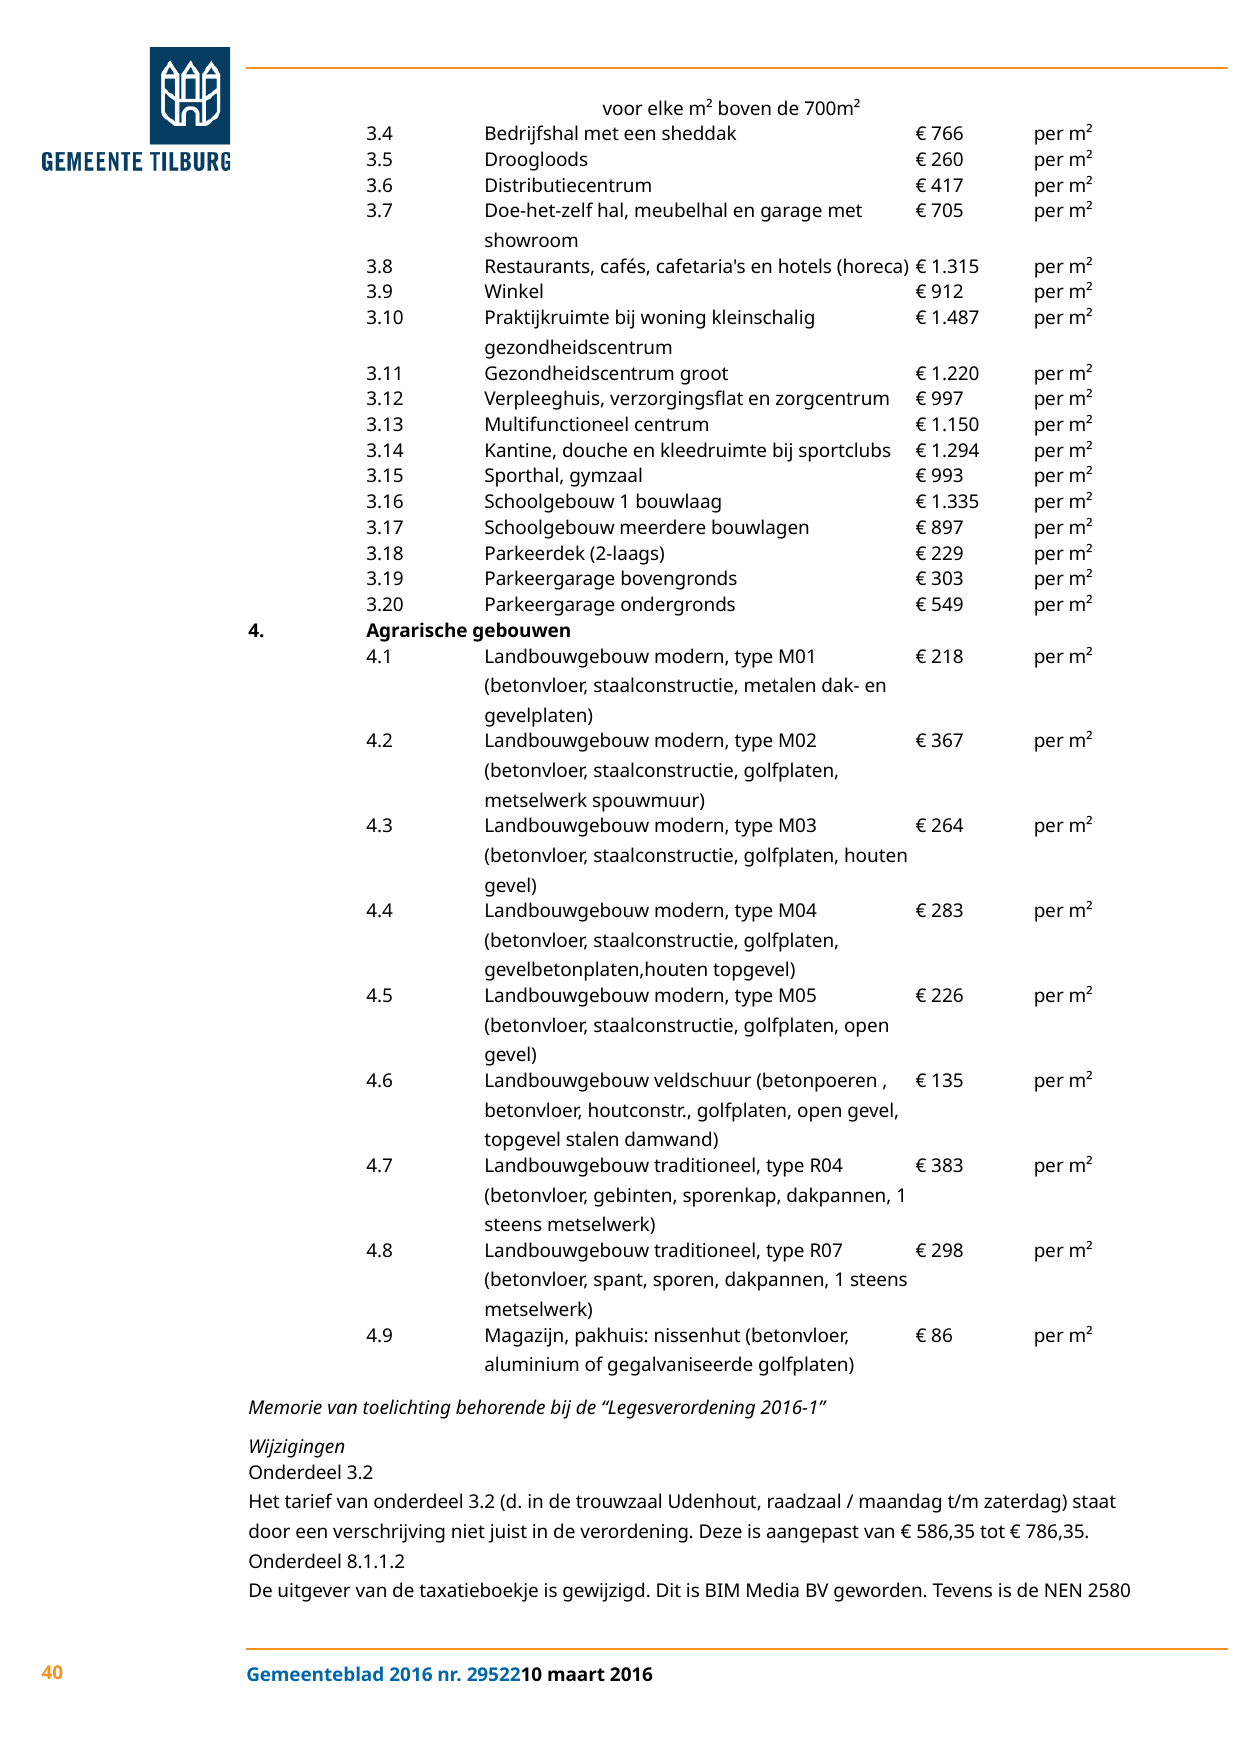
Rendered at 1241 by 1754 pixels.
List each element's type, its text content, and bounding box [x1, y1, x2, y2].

table_cell Parkeergarage bovengronds [484, 566, 915, 591]
table_cell € 298 [915, 1237, 1033, 1322]
table_cell [248, 591, 366, 617]
table_cell 3.10 [366, 305, 484, 360]
table_cell Doe-het-zelf hal, meubelhal en garage met showroom [484, 198, 915, 253]
table_cell per m² [1034, 983, 1152, 1067]
table_cell per m² [1034, 305, 1152, 360]
table_cell € 1.294 [915, 437, 1033, 463]
table_cell per m² [1034, 279, 1152, 304]
table_cell per m² [1034, 1067, 1152, 1152]
table_cell per m² [1034, 146, 1152, 172]
table_cell [1034, 95, 1152, 121]
table_cell € 226 [915, 983, 1033, 1067]
table_cell Restaurants, cafés, cafetaria's en hotels (horeca) [484, 253, 915, 279]
table_cell € 260 [915, 146, 1033, 172]
text De uitgever van de taxatieboekje is gewijzigd. Dit is BIM Media BV geworden. Tevens is de NEN 2580 [248, 1577, 1152, 1603]
table_cell per m² [1034, 489, 1152, 514]
table_cell 4.5 [366, 983, 484, 1067]
table_cell [1034, 617, 1152, 643]
text Het tarief van onderdeel 3.2 (d. in de trouwzaal Udenhout, raadzaal / maandag t/m zaterdag) staat door een verschrijving niet juist in de verordening. Deze is aangepast van € 586,35 tot € 786,35. [248, 1489, 1152, 1544]
table_cell [248, 198, 366, 253]
table_cell [915, 617, 1033, 643]
table_cell € 218 [915, 643, 1033, 728]
table_cell 3.13 [366, 411, 484, 437]
table_cell Landbouwgebouw modern, type M01 (betonvloer, staalconstructie, metalen dak- en gevelplaten) [484, 643, 915, 728]
table_cell [248, 540, 366, 566]
table_cell Distributiecentrum [484, 172, 915, 198]
table_cell per m² [1034, 514, 1152, 540]
table_cell [248, 643, 366, 728]
table_cell [248, 253, 366, 279]
table_cell 3.6 [366, 172, 484, 198]
table_cell [248, 437, 366, 463]
table_cell 3.11 [366, 360, 484, 386]
table_cell Schoolgebouw 1 bouwlaag [484, 489, 915, 514]
table_cell [248, 305, 366, 360]
table_cell € 417 [915, 172, 1033, 198]
table_cell 3.4 [366, 121, 484, 146]
table_cell [248, 1322, 366, 1377]
table_cell € 766 [915, 121, 1033, 146]
table_cell 3.8 [366, 253, 484, 279]
table_cell voor elke m² boven de 700m² [602, 95, 915, 121]
table_cell per m² [1034, 813, 1152, 897]
table_cell per m² [1034, 1322, 1152, 1377]
table_cell Landbouwgebouw modern, type M03 (betonvloer, staalconstructie, golfplaten, houten gevel) [484, 813, 915, 897]
table_cell € 229 [915, 540, 1033, 566]
table_cell € 1.150 [915, 411, 1033, 437]
table_cell € 897 [915, 514, 1033, 540]
table_cell [248, 121, 366, 146]
table_cell per m² [1034, 437, 1152, 463]
table_cell € 135 [915, 1067, 1033, 1152]
table_cell Magazijn, pakhuis: nissenhut (betonvloer, aluminium of gegalvaniseerde golfplaten) [484, 1322, 915, 1377]
table_cell 3.7 [366, 198, 484, 253]
table_cell [248, 386, 366, 411]
table_cell Landbouwgebouw modern, type M02 (betonvloer, staalconstructie, golfplaten, metselwerk spouwmuur) [484, 728, 915, 813]
table_cell [248, 813, 366, 897]
table_cell [248, 1152, 366, 1237]
table_cell 3.16 [366, 489, 484, 514]
table_cell [248, 728, 366, 813]
table_cell 3.9 [366, 279, 484, 304]
table_cell per m² [1034, 386, 1152, 411]
table_cell Winkel [484, 279, 915, 304]
table_cell 3.14 [366, 437, 484, 463]
table_cell 3.18 [366, 540, 484, 566]
text Onderdeel 3.2 [248, 1459, 1152, 1485]
table_cell [248, 566, 366, 591]
table_cell € 1.315 [915, 253, 1033, 279]
table_cell € 549 [915, 591, 1033, 617]
table_cell Parkeerdek (2-laags) [484, 540, 915, 566]
table_cell € 86 [915, 1322, 1033, 1377]
table_cell Schoolgebouw meerdere bouwlagen [484, 514, 915, 540]
text Memorie van toelichting behorende bij de “Legesverordening 2016-1” [248, 1394, 1152, 1420]
text Onderdeel 8.1.1.2 [248, 1548, 1152, 1573]
table_cell Agrarische gebouwen [366, 617, 915, 643]
table_cell [484, 95, 602, 121]
table_cell per m² [1034, 728, 1152, 813]
table_cell Landbouwgebouw modern, type M05 (betonvloer, staalconstructie, golfplaten, open gevel) [484, 983, 915, 1067]
table_cell 4.8 [366, 1237, 484, 1322]
table_cell 3.19 [366, 566, 484, 591]
table_cell 4.7 [366, 1152, 484, 1237]
table_cell € 1.220 [915, 360, 1033, 386]
table_cell Droogloods [484, 146, 915, 172]
table_cell 4.1 [366, 643, 484, 728]
table_cell per m² [1034, 463, 1152, 488]
table_cell 4.9 [366, 1322, 484, 1377]
table_cell per m² [1034, 253, 1152, 279]
table_cell 4.4 [366, 898, 484, 982]
table_cell Praktijkruimte bij woning kleinschalig gezondheidscentrum [484, 305, 915, 360]
table_cell [248, 489, 366, 514]
table_cell 4. [248, 617, 366, 643]
table_cell per m² [1034, 198, 1152, 253]
table_cell per m² [1034, 411, 1152, 437]
table_cell [248, 146, 366, 172]
table_cell 4.6 [366, 1067, 484, 1152]
table_cell [248, 360, 366, 386]
table_cell 3.15 [366, 463, 484, 488]
table_cell [248, 95, 366, 121]
table_cell 3.17 [366, 514, 484, 540]
table_cell [248, 983, 366, 1067]
table_cell € 997 [915, 386, 1033, 411]
table_cell 3.5 [366, 146, 484, 172]
table_cell Multifunctioneel centrum [484, 411, 915, 437]
table_cell Gezondheidscentrum groot [484, 360, 915, 386]
table_cell [915, 95, 1033, 121]
table_cell [248, 411, 366, 437]
table_cell € 303 [915, 566, 1033, 591]
table_cell [248, 172, 366, 198]
table_cell [248, 463, 366, 488]
table_cell [248, 279, 366, 304]
table_cell 4.3 [366, 813, 484, 897]
table_cell € 912 [915, 279, 1033, 304]
table_cell Landbouwgebouw traditioneel, type R07 (betonvloer, spant, sporen, dakpannen, 1 steens metselwerk) [484, 1237, 915, 1322]
table_cell € 283 [915, 898, 1033, 982]
table_cell 3.20 [366, 591, 484, 617]
table_cell € 1.487 [915, 305, 1033, 360]
table_cell per m² [1034, 566, 1152, 591]
table_cell Parkeergarage ondergronds [484, 591, 915, 617]
table_cell 4.2 [366, 728, 484, 813]
table_cell 3.12 [366, 386, 484, 411]
table_cell Kantine, douche en kleedruimte bij sportclubs [484, 437, 915, 463]
table_cell [248, 1067, 366, 1152]
table_cell € 367 [915, 728, 1033, 813]
table_cell per m² [1034, 360, 1152, 386]
table_cell Sporthal, gymzaal [484, 463, 915, 488]
table_cell per m² [1034, 172, 1152, 198]
table_cell per m² [1034, 591, 1152, 617]
table_cell Landbouwgebouw modern, type M04 (betonvloer, staalconstructie, golfplaten, gevelbetonplaten,houten topgevel) [484, 898, 915, 982]
table_cell Bedrijfshal met een sheddak [484, 121, 915, 146]
picture [41, 47, 231, 172]
table_cell Landbouwgebouw veldschuur (betonpoeren , betonvloer, houtconstr., golfplaten, open gevel, topgevel stalen damwand) [484, 1067, 915, 1152]
table_cell Verpleeghuis, verzorgingsflat en zorgcentrum [484, 386, 915, 411]
table_cell € 705 [915, 198, 1033, 253]
table_cell € 1.335 [915, 489, 1033, 514]
table_cell per m² [1034, 121, 1152, 146]
table_cell per m² [1034, 898, 1152, 982]
table_cell per m² [1034, 643, 1152, 728]
table_cell € 264 [915, 813, 1033, 897]
table_cell [248, 898, 366, 982]
table_cell [366, 95, 484, 121]
table_cell Landbouwgebouw traditioneel, type R04 (betonvloer, gebinten, sporenkap, dakpannen, 1 steens metselwerk) [484, 1152, 915, 1237]
table_cell € 383 [915, 1152, 1033, 1237]
table_cell [248, 1237, 366, 1322]
table_cell [248, 514, 366, 540]
text Wijzigingen [248, 1433, 1152, 1459]
table_cell per m² [1034, 540, 1152, 566]
table_cell per m² [1034, 1152, 1152, 1237]
table_cell per m² [1034, 1237, 1152, 1322]
table_cell € 993 [915, 463, 1033, 488]
